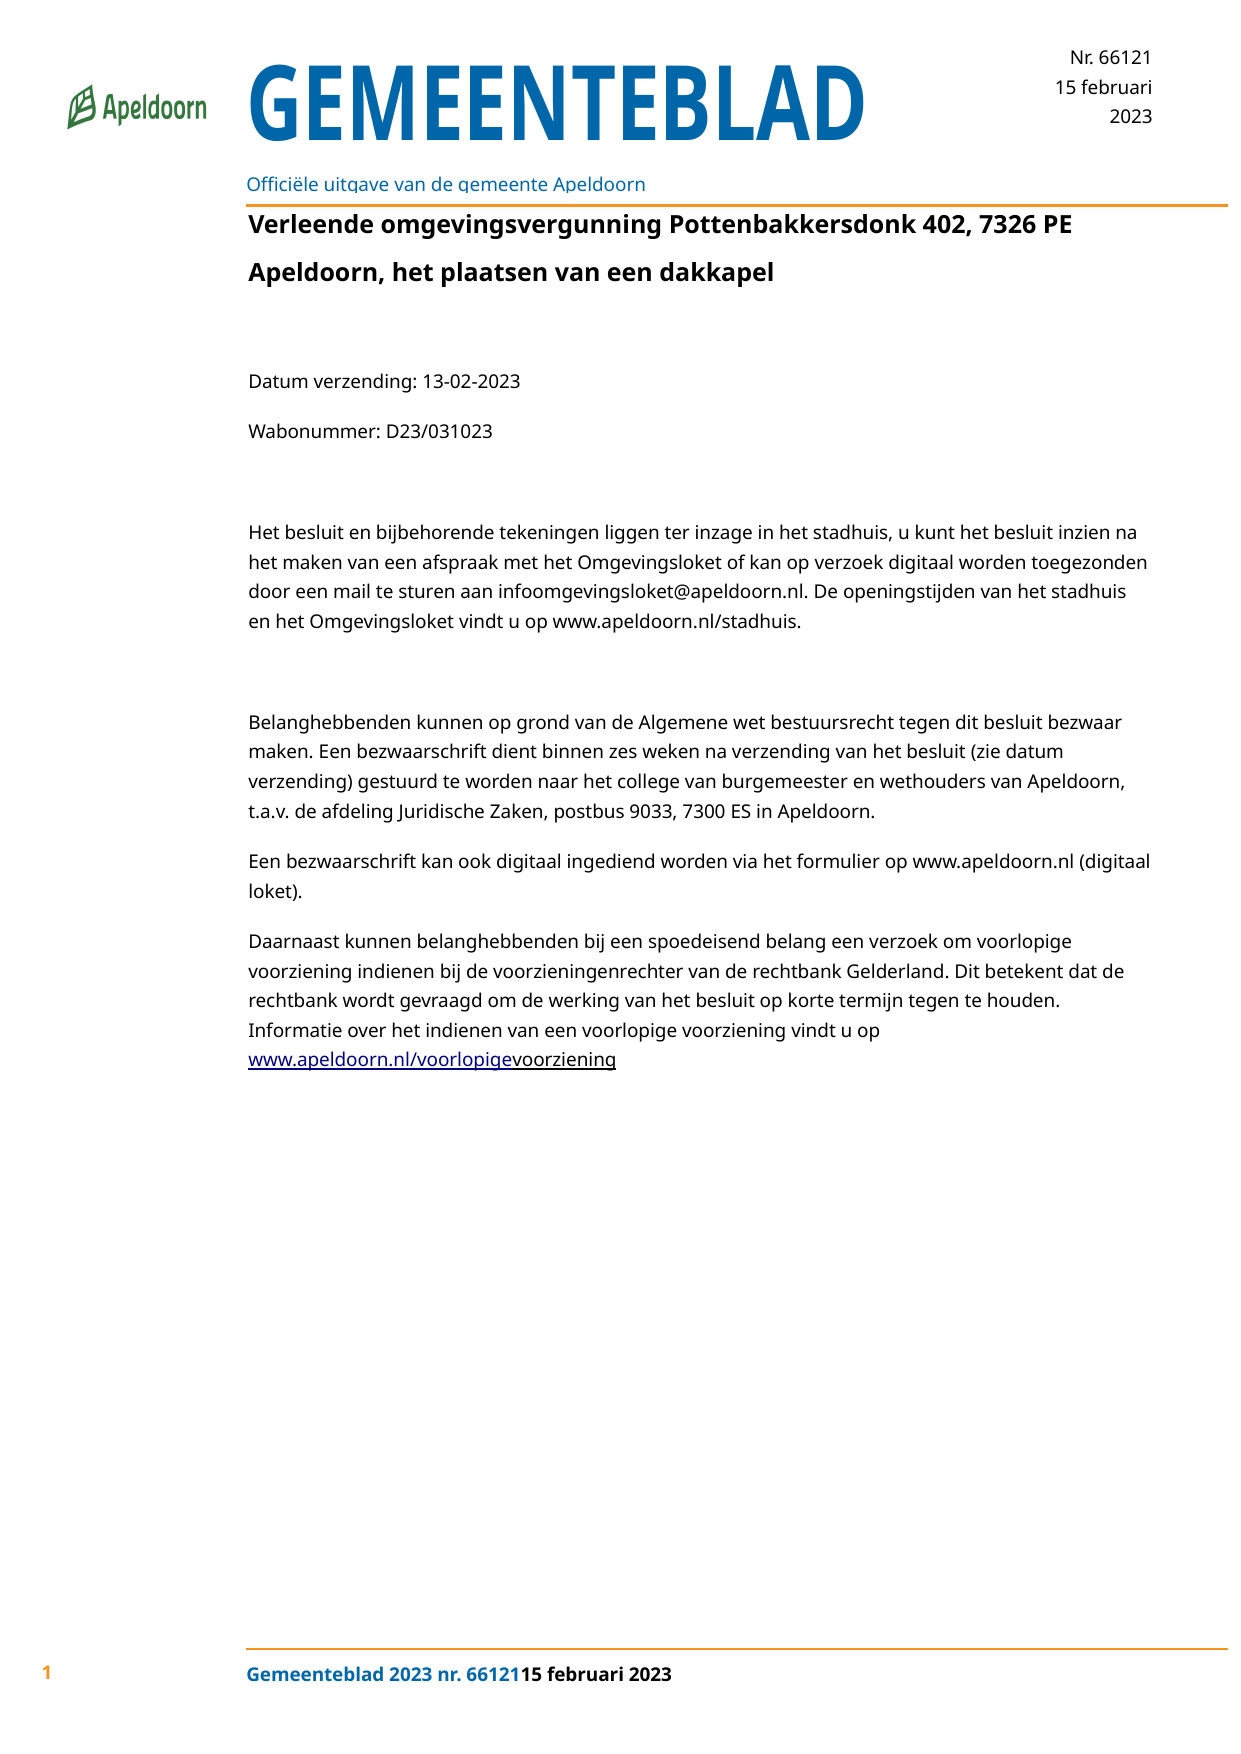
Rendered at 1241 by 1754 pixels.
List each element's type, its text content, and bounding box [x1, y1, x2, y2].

text Wabonummer: D23/031023 [248, 419, 1152, 444]
picture [41, 47, 231, 172]
text Verleende omgevingsvergunning Pottenbakkersdonk 402, 7326 PE Apeldoorn, het plaatsen van een dakkapel [248, 207, 1152, 288]
text Een bezwaarschrift kan ook digitaal ingediend worden via het formulier op www.apeldoorn.nl (digitaal loket). [248, 848, 1152, 904]
text Datum verzending: 13-02-2023 [248, 368, 1152, 394]
text Het besluit en bijbehorende tekeningen liggen ter inzage in het stadhuis, u kunt het besluit inzien na het maken van een afspraak met het Omgevingsloket of kan op verzoek digitaal worden toegezonden door een mail te sturen aan infoomgevingsloket@apeldoorn.nl. De openingstijden van het stadhuis en het Omgevingsloket vindt u op www.apeldoorn.nl/stadhuis. [248, 519, 1152, 634]
text Belanghebbenden kunnen op grond van de Algemene wet bestuursrecht tegen dit besluit bezwaar maken. Een bezwaarschrift dient binnen zes weken na verzending van het besluit (zie datum verzending) gestuurd te worden naar het college van burgemeester en wethouders van Apeldoorn, t.a.v. de afdeling Juridische Zaken, postbus 9033, 7300 ES in Apeldoorn. [248, 709, 1152, 824]
text Daarnaast kunnen belanghebbenden bij een spoedeisend belang een verzoek om voorlopige voorziening indienen bij de voorzieningenrechter van de rechtbank Gelderland. Dit betekent dat de rechtbank wordt gevraagd om de werking van het besluit op korte termijn tegen te houden. Informatie over het indienen van een voorlopige voorziening vindt u op www.apeldoorn.nl/voorlopigevoorziening [248, 928, 1152, 1072]
